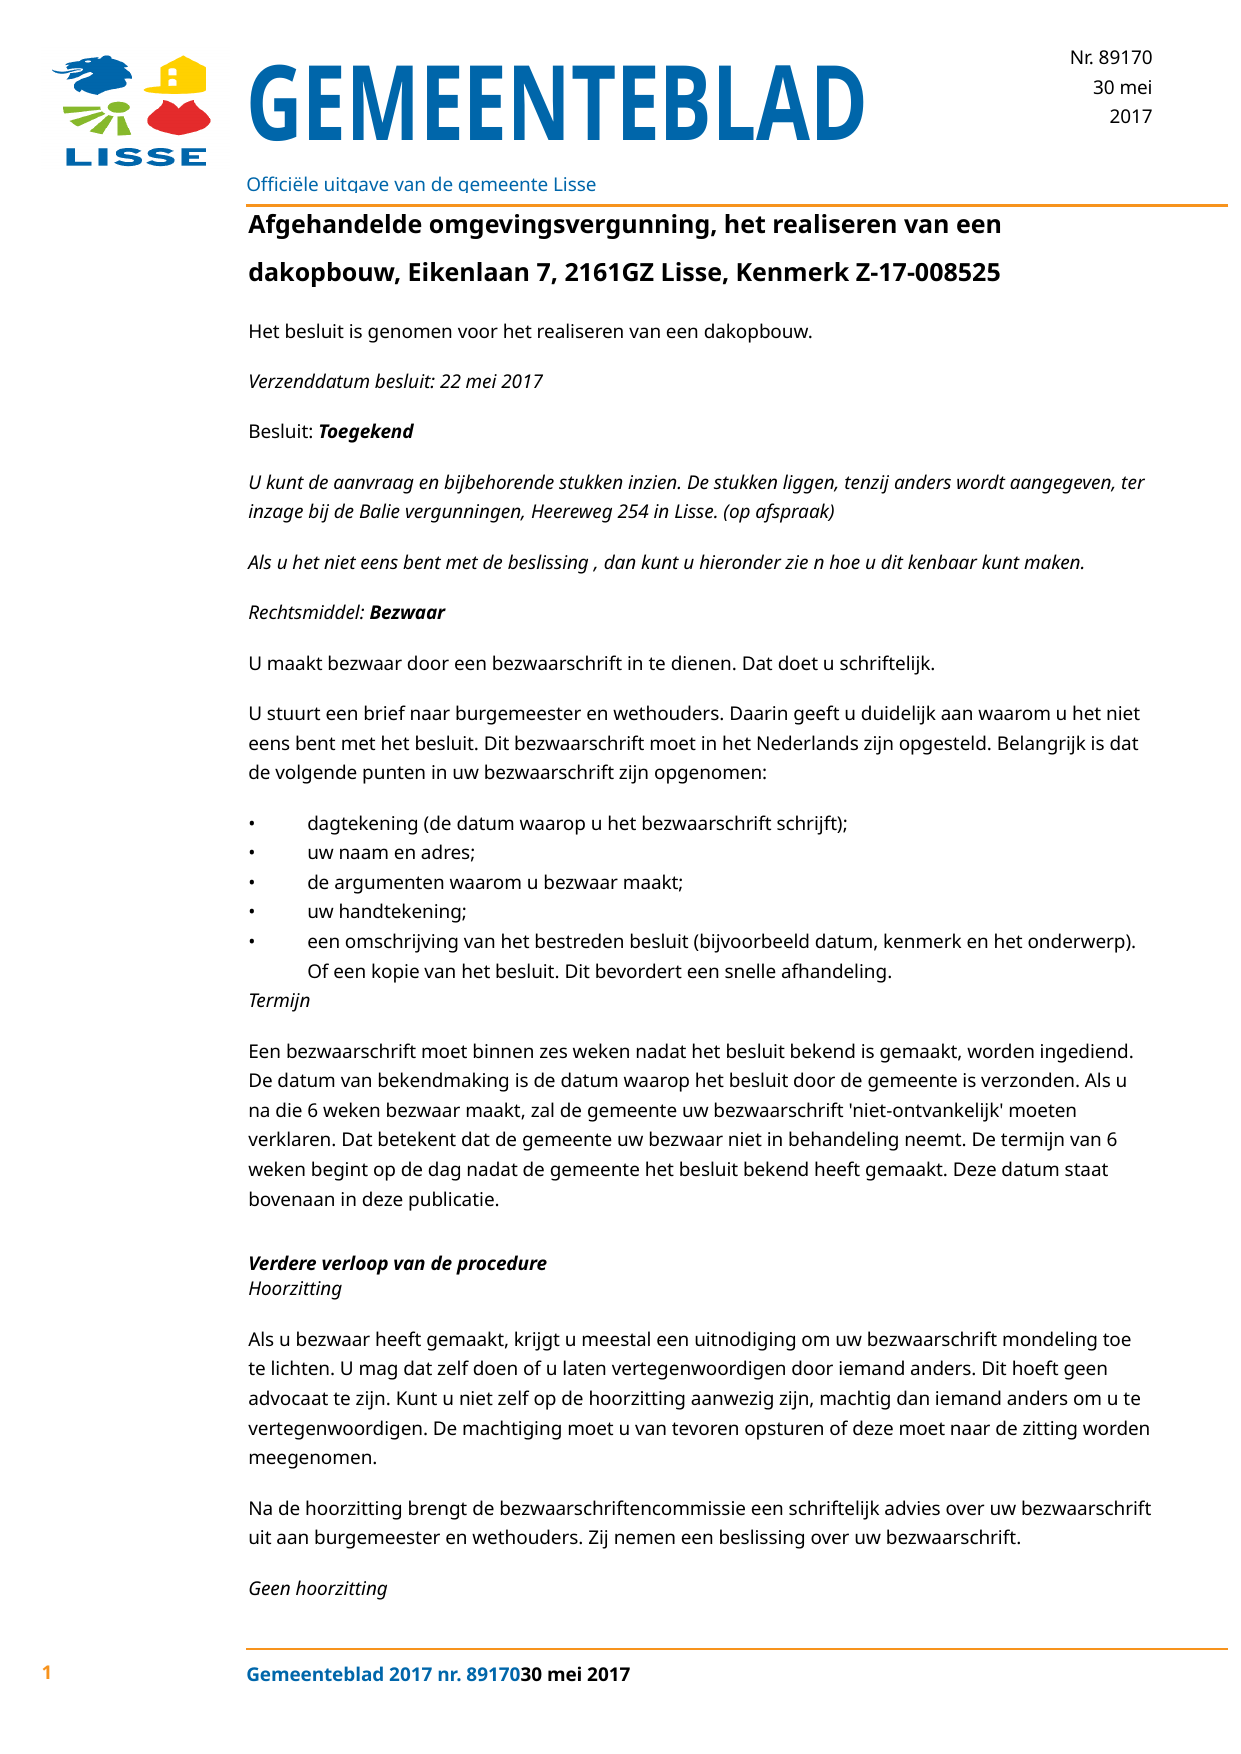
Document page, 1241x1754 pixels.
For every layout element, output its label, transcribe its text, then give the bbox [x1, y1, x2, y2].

text U maakt bezwaar door een bezwaarschrift in te dienen. Dat doet u schriftelijk. [248, 650, 1152, 676]
text Afgehandelde omgevingsvergunning, het realiseren van een dakopbouw, Eikenlaan 7, 2161GZ Lisse, Kenmerk Z-17-008525 [248, 207, 1152, 288]
list de argumenten waarom u bezwaar maakt; [248, 869, 1152, 895]
text Het besluit is genomen voor het realiseren van een dakopbouw. [248, 318, 1152, 344]
list een omschrijving van het bestreden besluit (bijvoorbeeld datum, kenmerk en het onderwerp). Of een kopie van het besluit. Dit bevordert een snelle afhandeling. [248, 928, 1152, 984]
text Hoorzitting [248, 1276, 1152, 1301]
picture [41, 47, 231, 172]
list uw handtekening; [248, 899, 1152, 924]
text Een bezwaarschrift moet binnen zes weken nadat het besluit bekend is gemaakt, worden ingediend. De datum van bekendmaking is de datum waarop het besluit door de gemeente is verzonden. Als u na die 6 weken bezwaar maakt, zal de gemeente uw bezwaarschrift 'niet-ontvankelijk' moeten verklaren. Dat betekent dat de gemeente uw bezwaar niet in behandeling neemt. De termijn van 6 weken begint op de dag nadat de gemeente het besluit bekend heeft gemaakt. Deze datum staat bovenaan in deze publicatie. [248, 1038, 1152, 1212]
text Besluit: Toegekend [248, 419, 1152, 444]
text Als u het niet eens bent met de beslissing , dan kunt u hieronder zie n hoe u dit kenbaar kunt maken. [248, 549, 1152, 575]
list dagtekening (de datum waarop u het bezwaarschrift schrijft); [248, 810, 1152, 836]
text Verzenddatum besluit: 22 mei 2017 [248, 368, 1152, 394]
text Geen hoorzitting [248, 1575, 1152, 1600]
text U stuurt een brief naar burgemeester en wethouders. Daarin geeft u duidelijk aan waarom u het niet eens bent met het besluit. Dit bezwaarschrift moet in het Nederlands zijn opgesteld. Belangrijk is dat de volgende punten in uw bezwaarschrift zijn opgenomen: [248, 700, 1152, 785]
list uw naam en adres; [248, 839, 1152, 865]
text Na de hoorzitting brengt de bezwaarschriftencommissie een schriftelijk advies over uw bezwaarschrift uit aan burgemeester en wethouders. Zij nemen een beslissing over uw bezwaarschrift. [248, 1495, 1152, 1550]
text U kunt de aanvraag en bijbehorende stukken inzien. De stukken liggen, tenzij anders wordt aangegeven, ter inzage bij de Balie vergunningen, Heereweg 254 in Lisse. (op afspraak) [248, 469, 1152, 524]
text Termijn [248, 987, 1152, 1013]
text Als u bezwaar heeft gemaakt, krijgt u meestal een uitnodiging om uw bezwaarschrift mondeling toe te lichten. U mag dat zelf doen of u laten vertegenwoordigen door iemand anders. Dit hoeft geen advocaat te zijn. Kunt u niet zelf op de hoorzitting aanwezig zijn, machtig dan iemand anders om u te vertegenwoordigen. De machtiging moet u van tevoren opsturen of deze moet naar de zitting worden meegenomen. [248, 1326, 1152, 1470]
text Rechtsmiddel: Bezwaar [248, 599, 1152, 625]
text Verdere verloop van de procedure [248, 1250, 1152, 1276]
